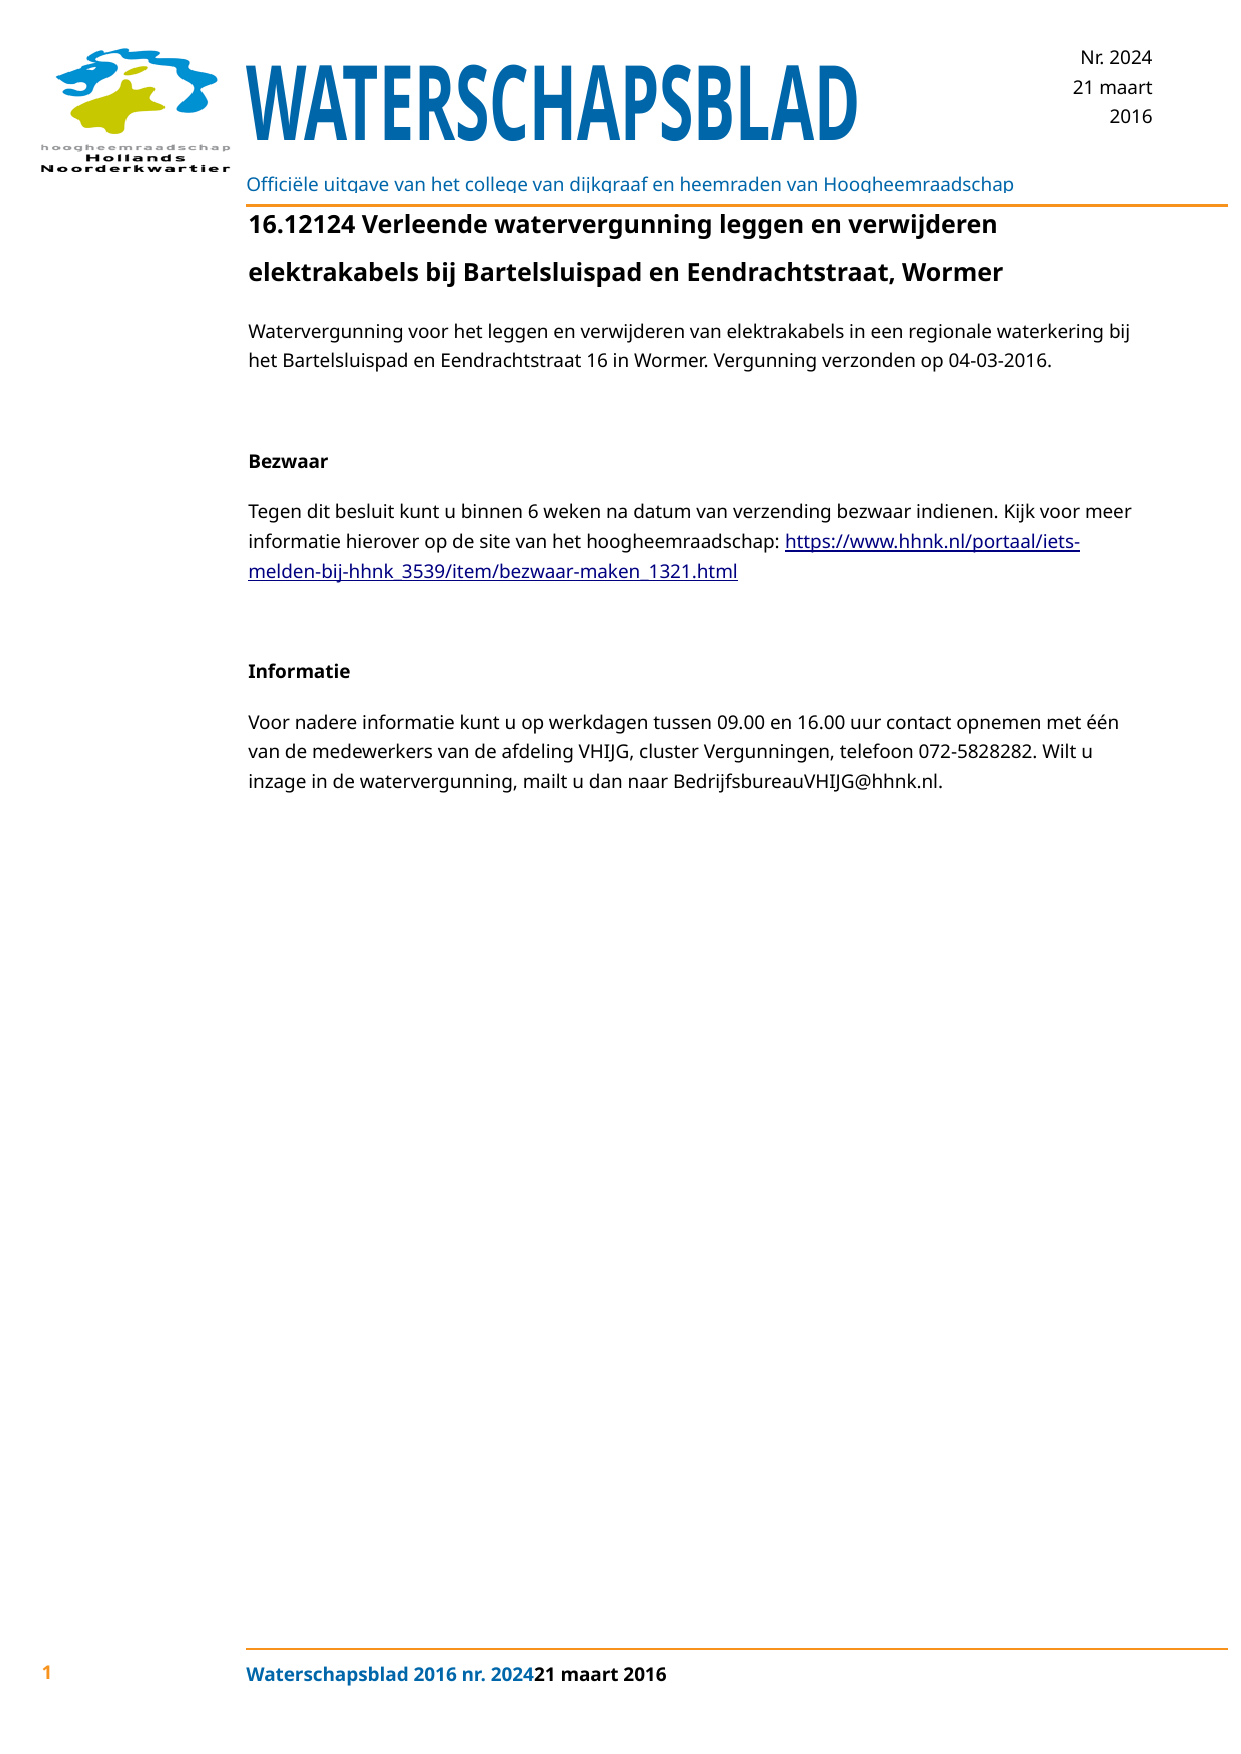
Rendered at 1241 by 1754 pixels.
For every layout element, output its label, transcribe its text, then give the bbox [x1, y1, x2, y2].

text Voor nadere informatie kunt u op werkdagen tussen 09.00 en 16.00 uur contact opnemen met één van de medewerkers van de afdeling VHIJG, cluster Vergunningen, telefoon 072-5828282. Wilt u inzage in de watervergunning, mailt u dan naar BedrijfsbureauVHIJG@hhnk.nl. [248, 709, 1152, 794]
text Tegen dit besluit kunt u binnen 6 weken na datum van verzending bezwaar indienen. Kijk voor meer informatie hierover op de site van het hoogheemraadschap: https://www.hhnk.nl/portaal/iets-melden-bij-hhnk_3539/item/bezwaar-maken_1321.html [248, 499, 1152, 584]
picture [41, 47, 231, 172]
text Informatie [248, 659, 1152, 684]
text 16.12124 Verleende watervergunning leggen en verwijderen elektrakabels bij Bartelsluispad en Eendrachtstraat, Wormer [248, 207, 1152, 288]
text Bezwaar [248, 448, 1152, 474]
text Watervergunning voor het leggen en verwijderen van elektrakabels in een regionale waterkering bij het Bartelsluispad en Eendrachtstraat 16 in Wormer. Vergunning verzonden op 04-03-2016. [248, 318, 1152, 373]
